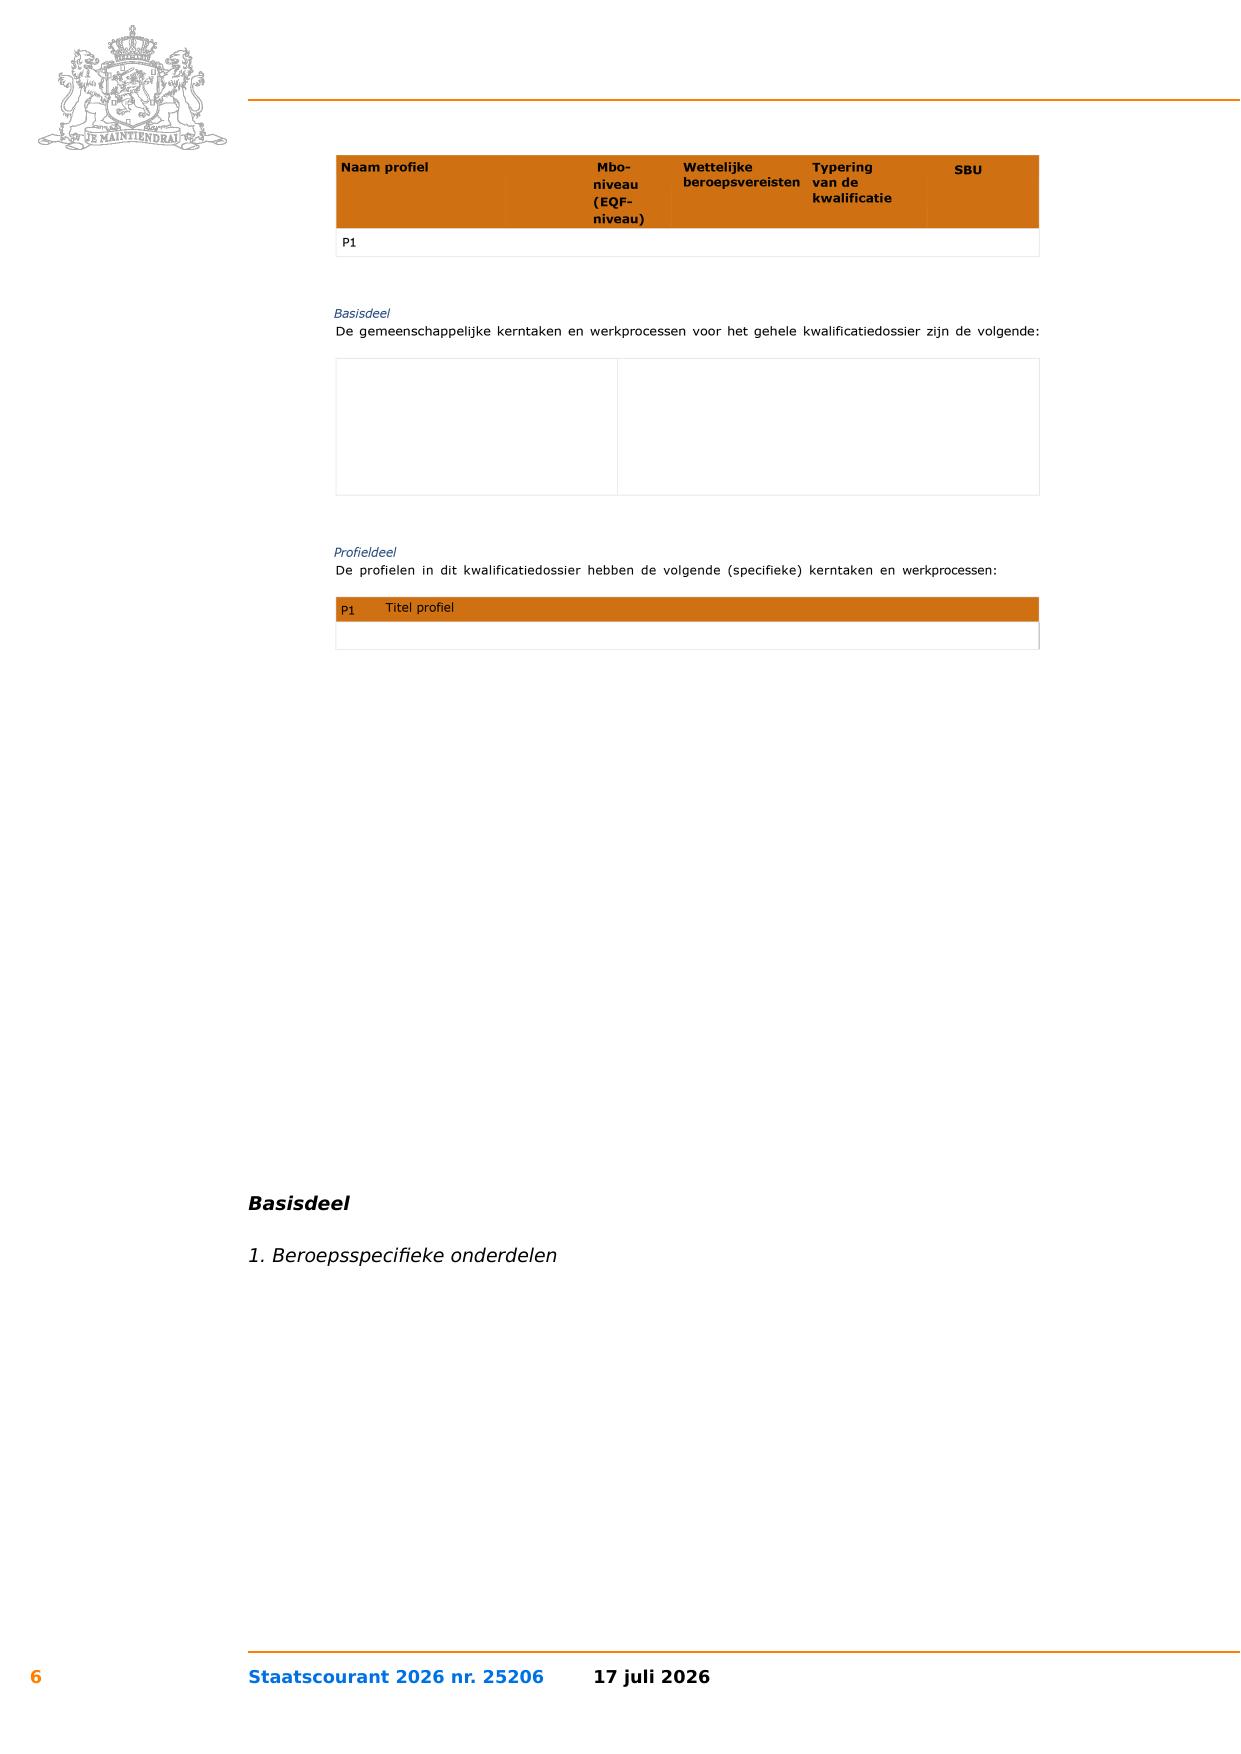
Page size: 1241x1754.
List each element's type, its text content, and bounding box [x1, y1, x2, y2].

picture [248, 155, 1134, 1142]
picture [38, 25, 227, 150]
subtitle 1. Beroepsspecifieke onderdelen [248, 1245, 1163, 1267]
subtitle Basisdeel [248, 1193, 1163, 1215]
